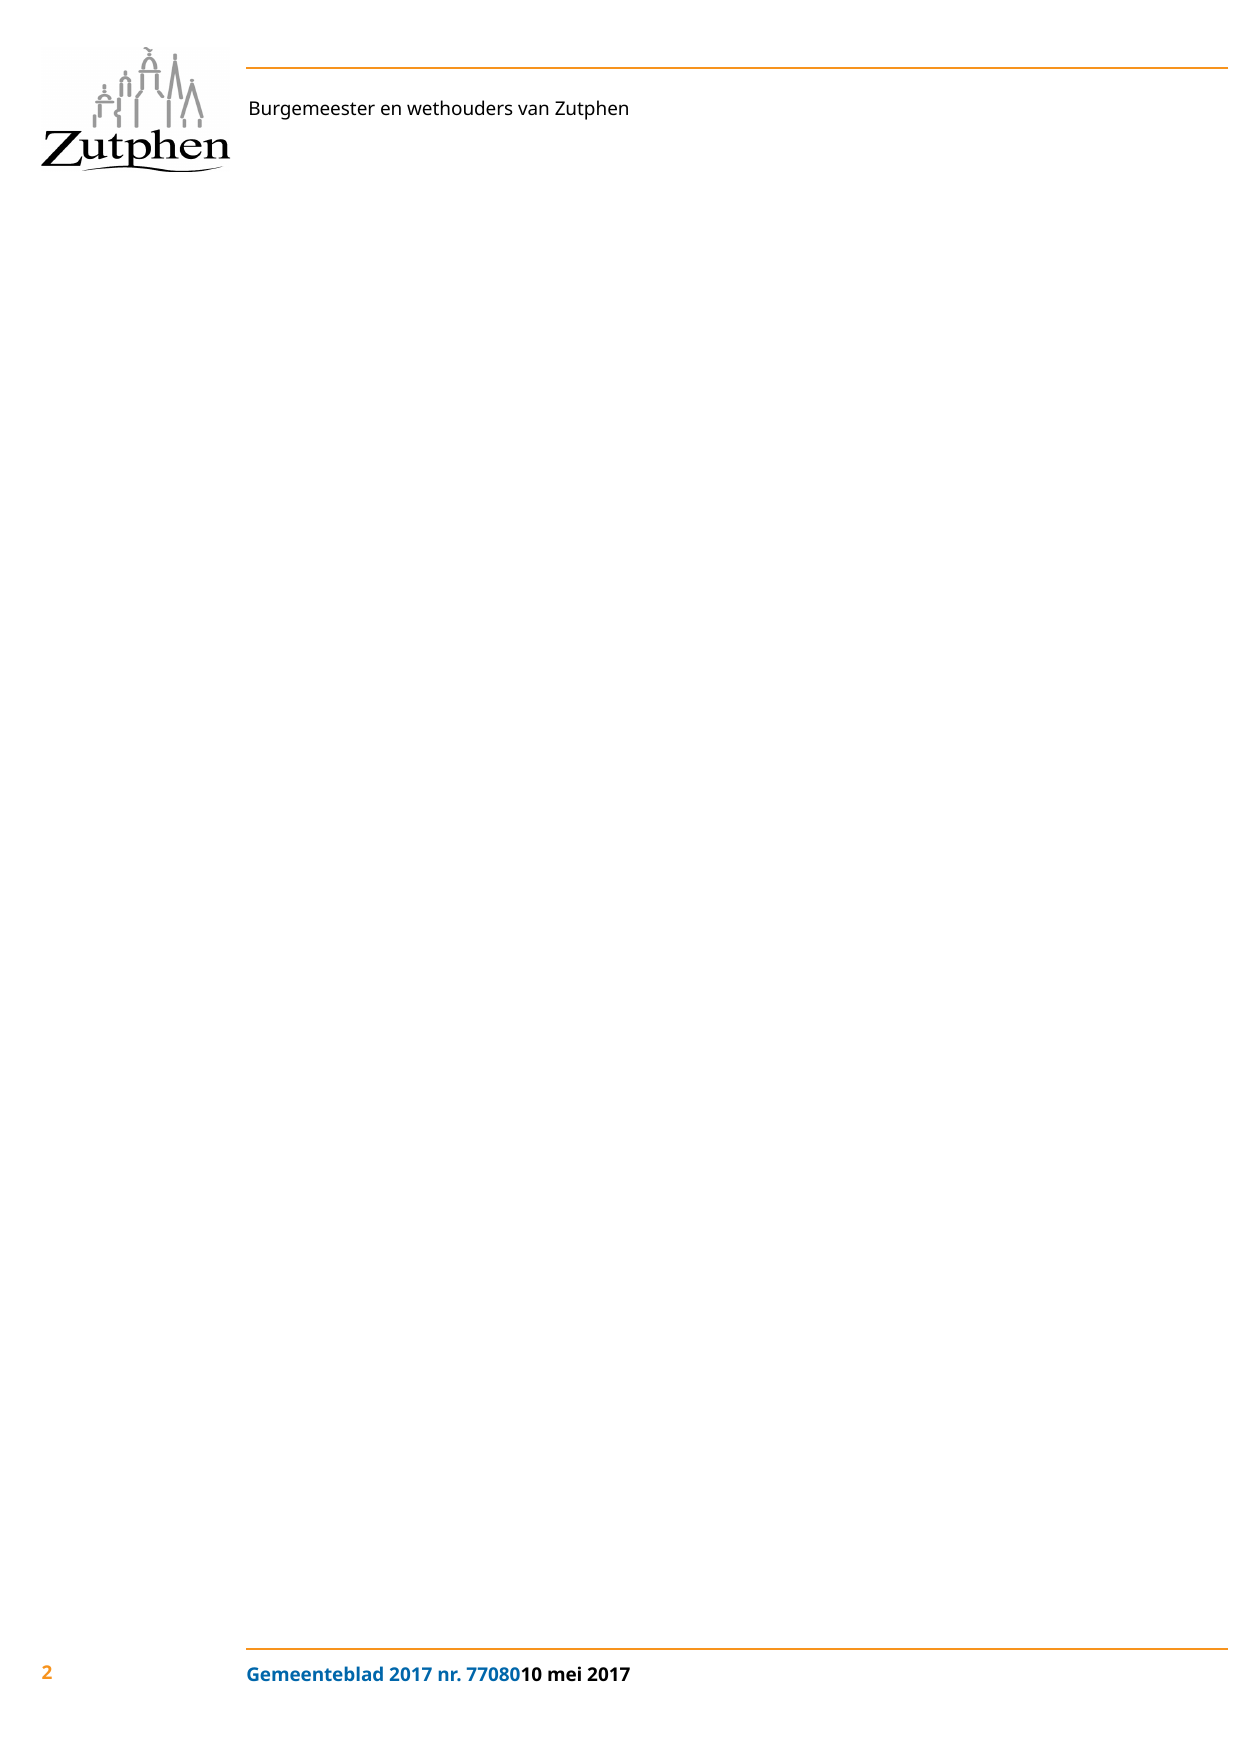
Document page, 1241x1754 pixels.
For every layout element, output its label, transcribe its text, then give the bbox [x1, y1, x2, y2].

picture [41, 47, 231, 172]
text Burgemeester en wethouders van Zutphen [248, 95, 1152, 121]
